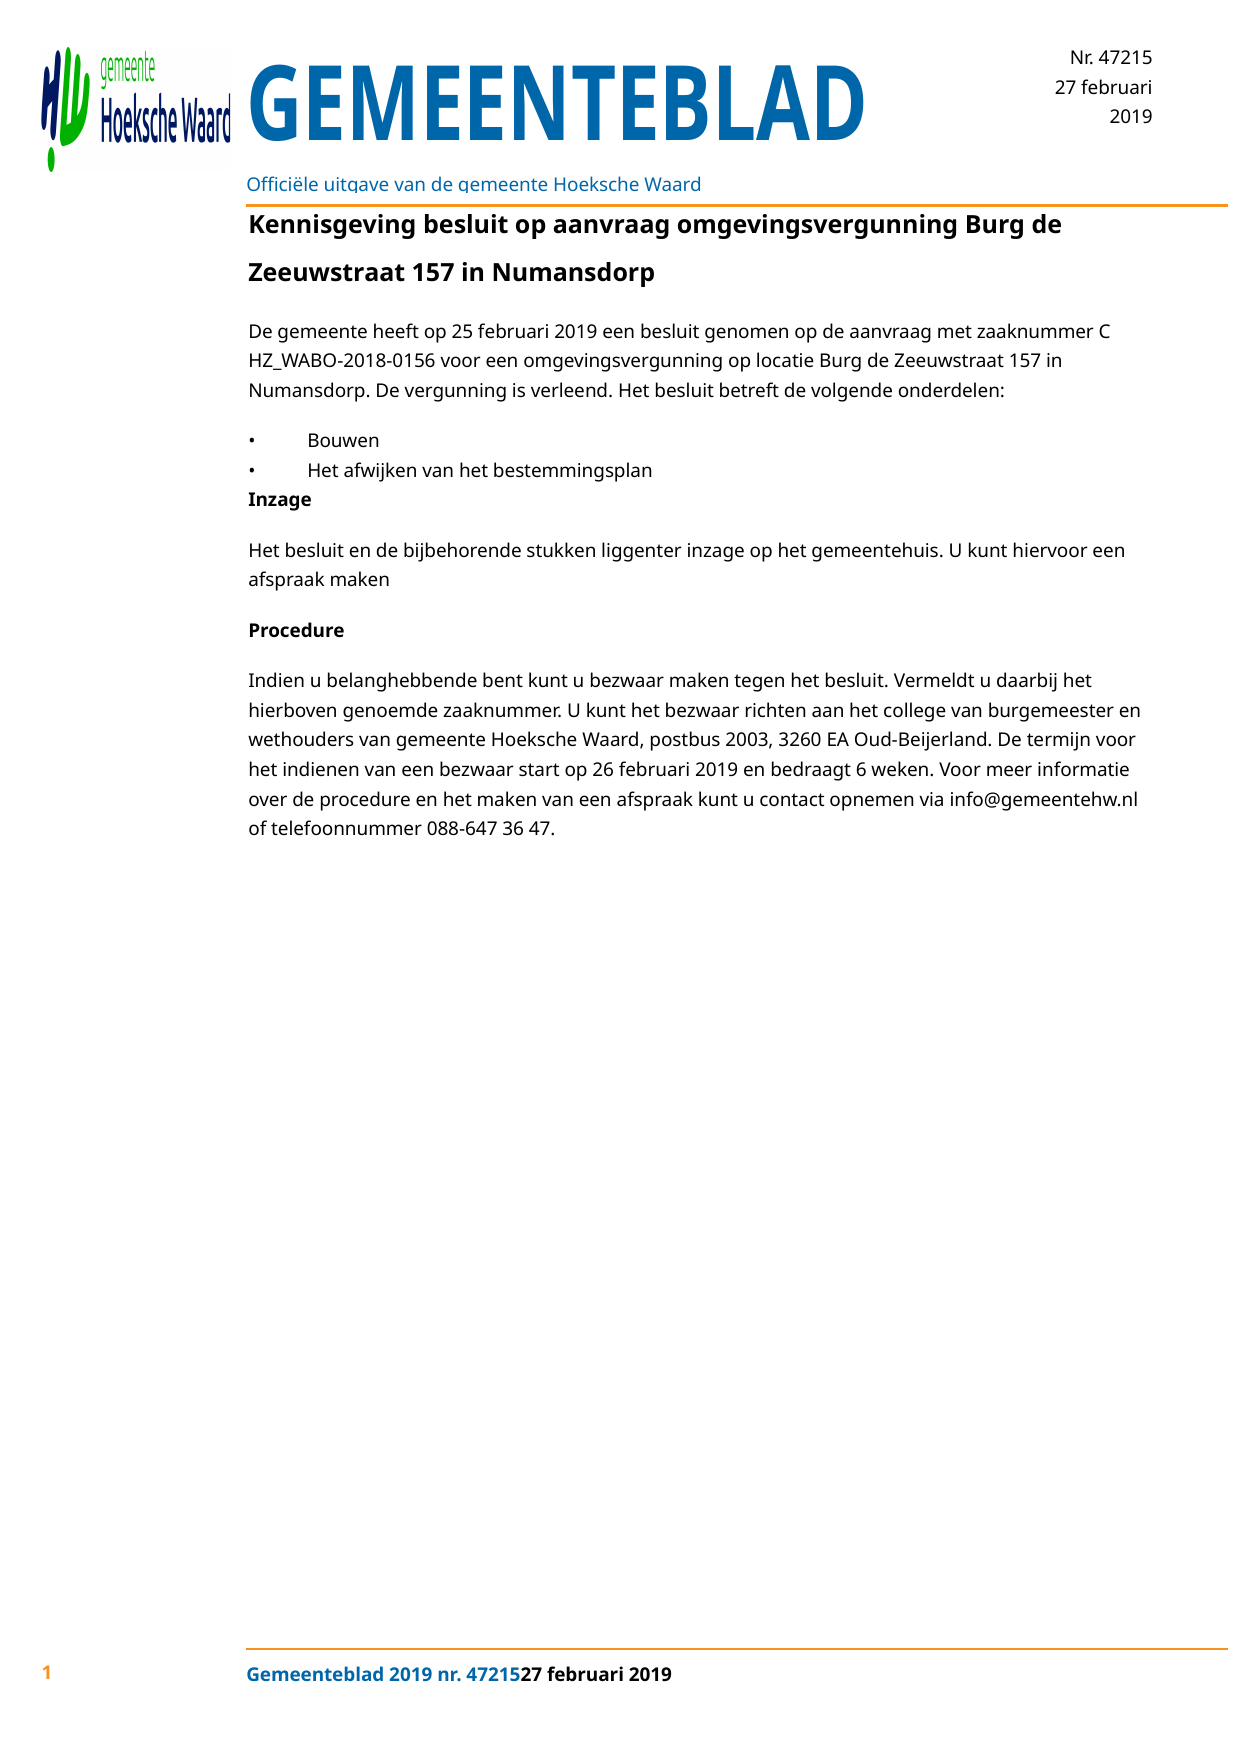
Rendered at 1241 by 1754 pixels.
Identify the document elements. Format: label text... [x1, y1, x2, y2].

text Inzage [248, 487, 1152, 512]
text Indien u belanghebbende bent kunt u bezwaar maken tegen het besluit. Vermeldt u daarbij het hierboven genoemde zaaknummer. U kunt het bezwaar richten aan het college van burgemeester en wethouders van gemeente Hoeksche Waard, postbus 2003, 3260 EA Oud-Beijerland. De termijn voor het indienen van een bezwaar start op 26 februari 2019 en bedraagt 6 weken. Voor meer informatie over de procedure en het maken van een afspraak kunt u contact opnemen via info@gemeentehw.nl of telefoonnummer 088-647 36 47. [248, 667, 1152, 841]
text Het besluit en de bijbehorende stukken liggenter inzage op het gemeentehuis. U kunt hiervoor een afspraak maken [248, 537, 1152, 592]
text Kennisgeving besluit op aanvraag omgevingsvergunning Burg de Zeeuwstraat 157 in Numansdorp [248, 207, 1152, 288]
list Bouwen [248, 427, 1152, 453]
list Het afwijken van het bestemmingsplan [248, 457, 1152, 483]
picture [41, 47, 231, 172]
text Procedure [248, 617, 1152, 643]
text De gemeente heeft op 25 februari 2019 een besluit genomen op de aanvraag met zaaknummer C HZ_WABO-2018-0156 voor een omgevingsvergunning op locatie Burg de Zeeuwstraat 157 in Numansdorp. De vergunning is verleend. Het besluit betreft de volgende onderdelen: [248, 318, 1152, 403]
